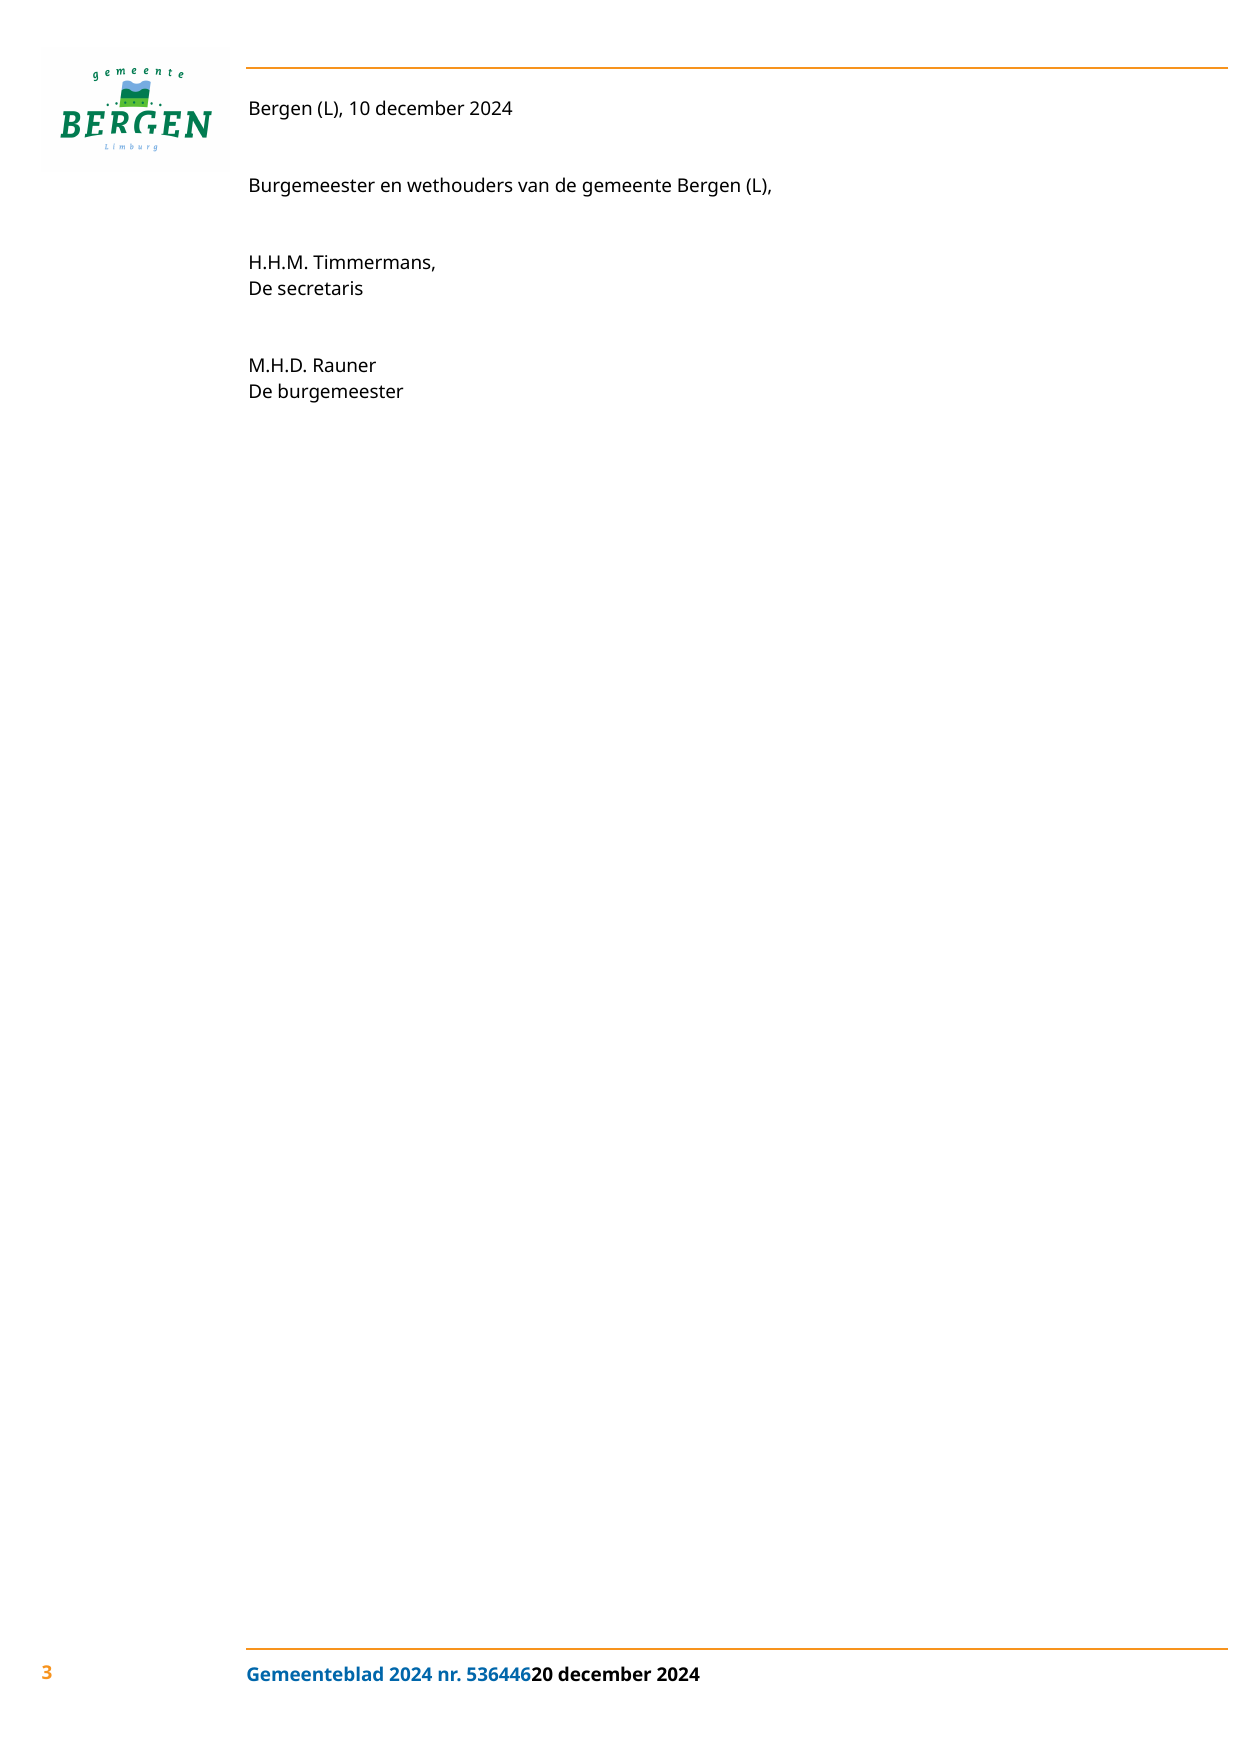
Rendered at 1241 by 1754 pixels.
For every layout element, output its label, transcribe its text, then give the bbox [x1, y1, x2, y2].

text H.H.M. Timmermans, [248, 249, 1152, 275]
text Burgemeester en wethouders van de gemeente Bergen (L), [248, 172, 1152, 198]
picture [41, 47, 231, 172]
text M.H.D. Rauner [248, 352, 1152, 378]
text Bergen (L), 10 december 2024 [248, 95, 1152, 121]
text De secretaris [248, 275, 1152, 301]
text De burgemeester [248, 378, 1152, 403]
